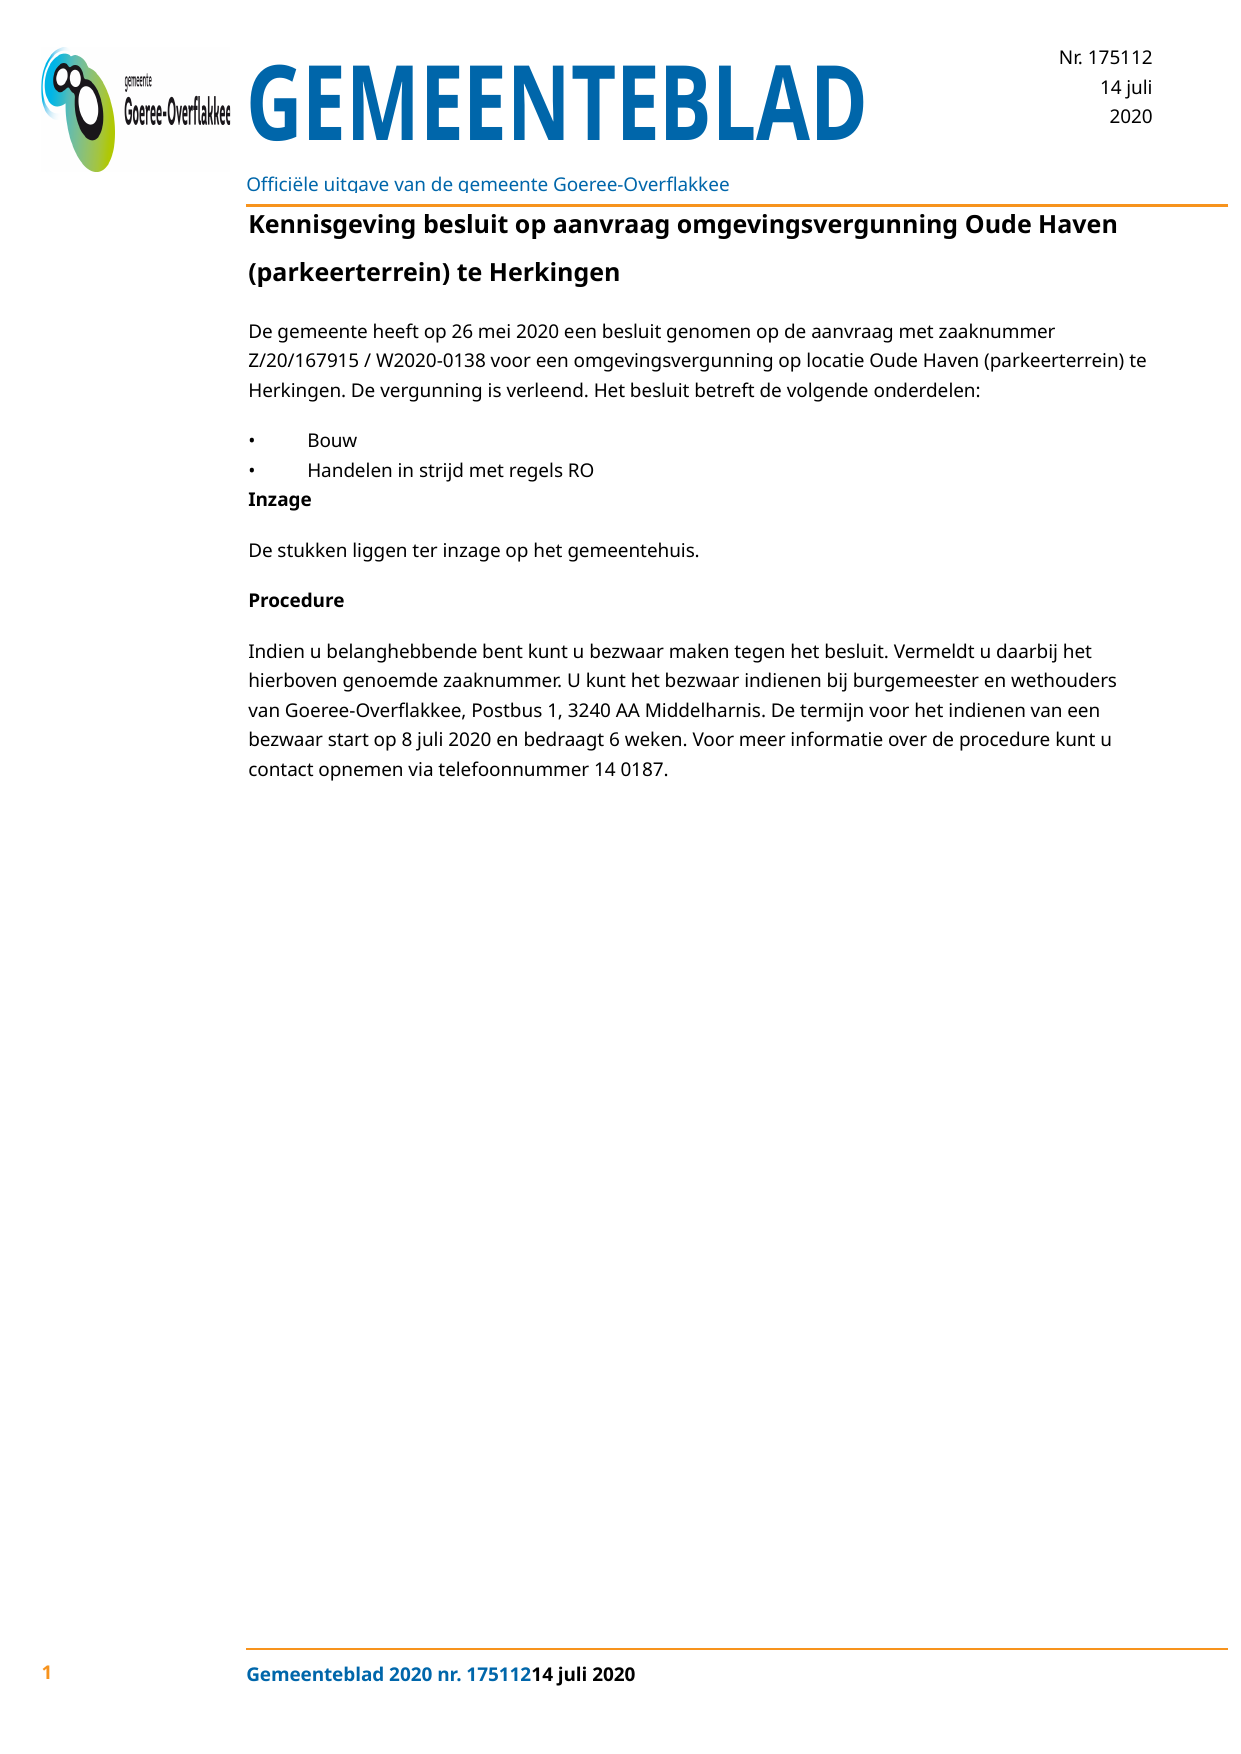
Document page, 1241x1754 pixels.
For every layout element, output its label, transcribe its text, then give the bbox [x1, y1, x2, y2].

text Kennisgeving besluit op aanvraag omgevingsvergunning Oude Haven (parkeerterrein) te Herkingen [248, 207, 1152, 288]
list Bouw [248, 427, 1152, 453]
text De gemeente heeft op 26 mei 2020 een besluit genomen op de aanvraag met zaaknummer Z/20/167915 / W2020-0138 voor een omgevingsvergunning op locatie Oude Haven (parkeerterrein) te Herkingen. De vergunning is verleend. Het besluit betreft de volgende onderdelen: [248, 318, 1152, 403]
text Procedure [248, 587, 1152, 613]
text Inzage [248, 487, 1152, 512]
text De stukken liggen ter inzage op het gemeentehuis. [248, 537, 1152, 563]
picture [41, 47, 231, 172]
text Indien u belanghebbende bent kunt u bezwaar maken tegen het besluit. Vermeldt u daarbij het hierboven genoemde zaaknummer. U kunt het bezwaar indienen bij burgemeester en wethouders van Goeree-Overflakkee, Postbus 1, 3240 AA Middelharnis. De termijn voor het indienen van een bezwaar start op 8 juli 2020 en bedraagt 6 weken. Voor meer informatie over de procedure kunt u contact opnemen via telefoonnummer 14 0187. [248, 638, 1152, 782]
list Handelen in strijd met regels RO [248, 457, 1152, 483]
